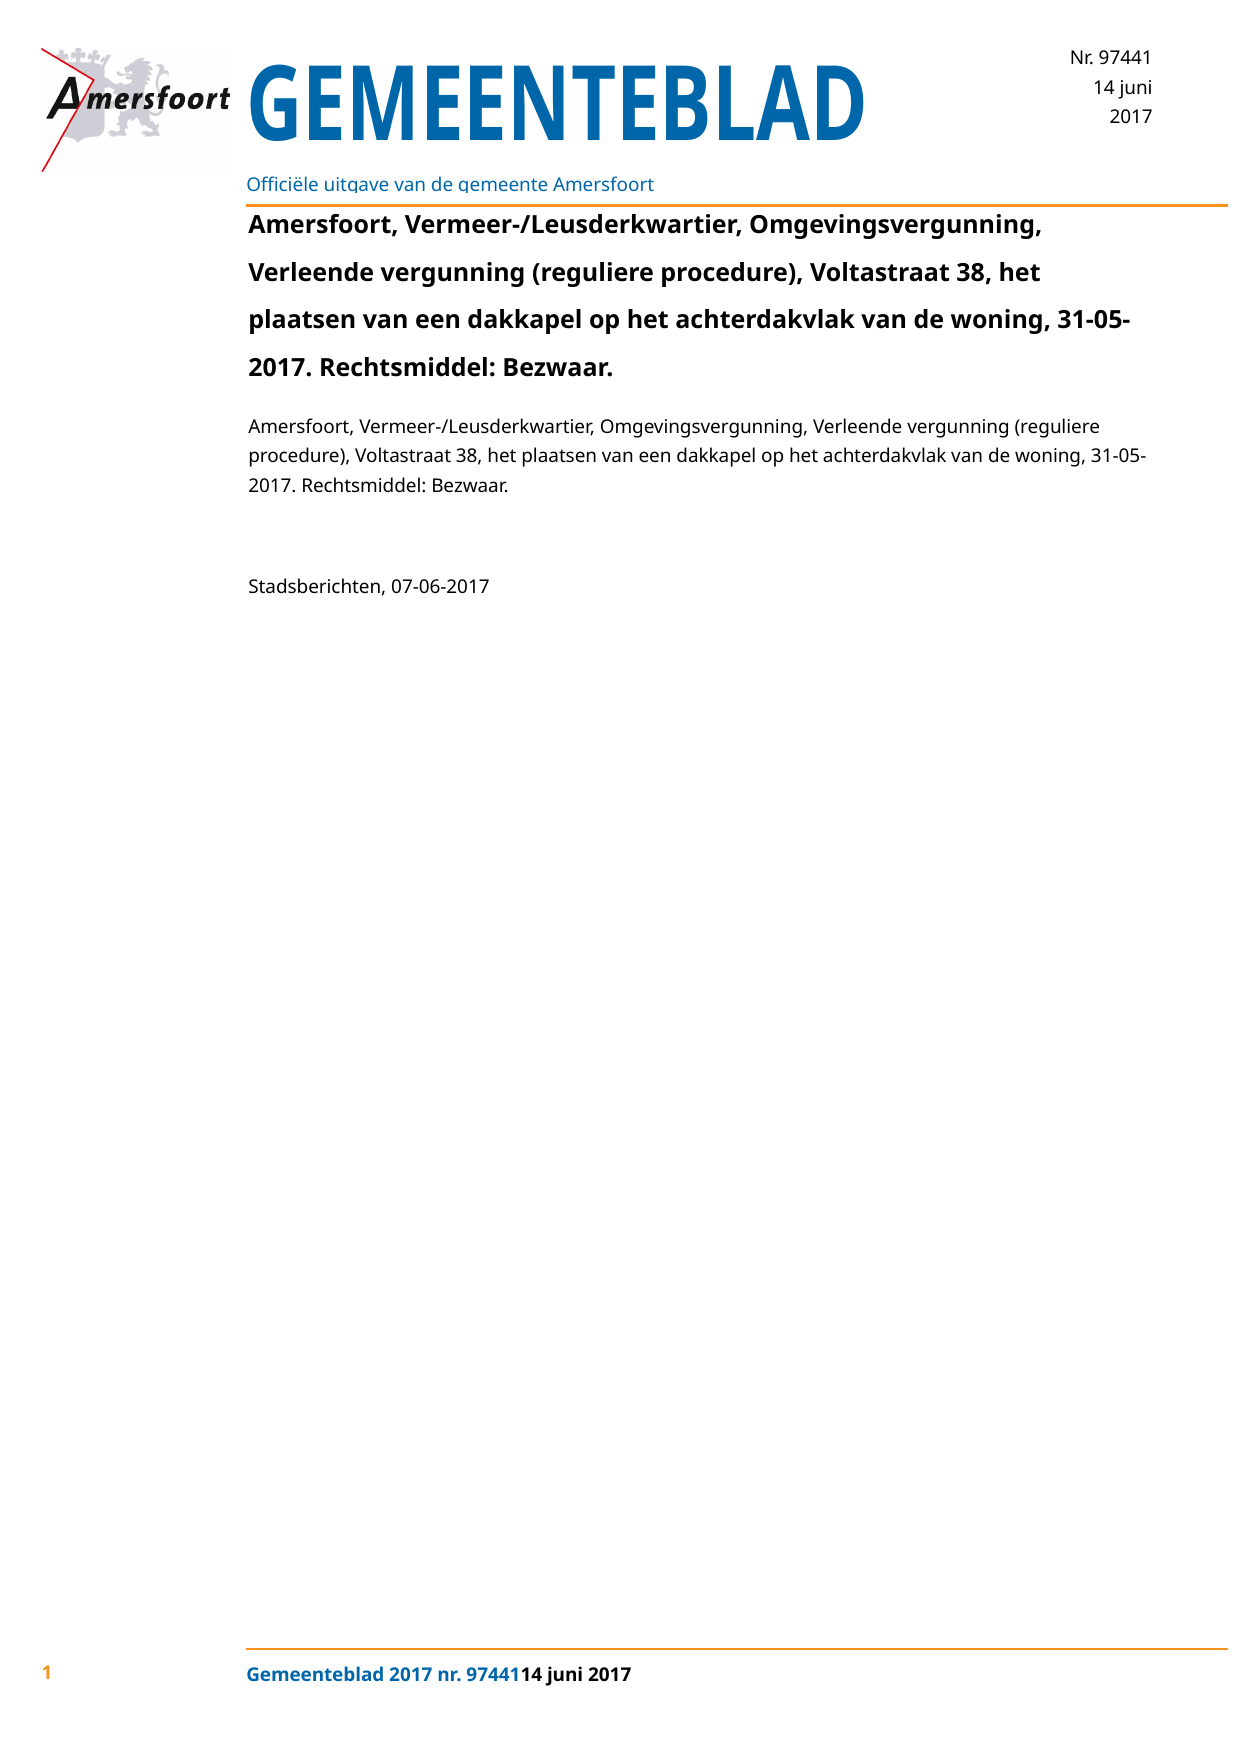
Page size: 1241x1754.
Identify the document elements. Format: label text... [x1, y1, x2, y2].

picture [41, 47, 231, 172]
text Amersfoort, Vermeer-/Leusderkwartier, Omgevingsvergunning, Verleende vergunning (reguliere procedure), Voltastraat 38, het plaatsen van een dakkapel op het achterdakvlak van de woning, 31-05-2017. Rechtsmiddel: Bezwaar. [248, 207, 1152, 384]
text Amersfoort, Vermeer-/Leusderkwartier, Omgevingsvergunning, Verleende vergunning (reguliere procedure), Voltastraat 38, het plaatsen van een dakkapel op het achterdakvlak van de woning, 31-05-2017. Rechtsmiddel: Bezwaar. [248, 413, 1152, 498]
text Stadsberichten, 07-06-2017 [248, 573, 1152, 599]
